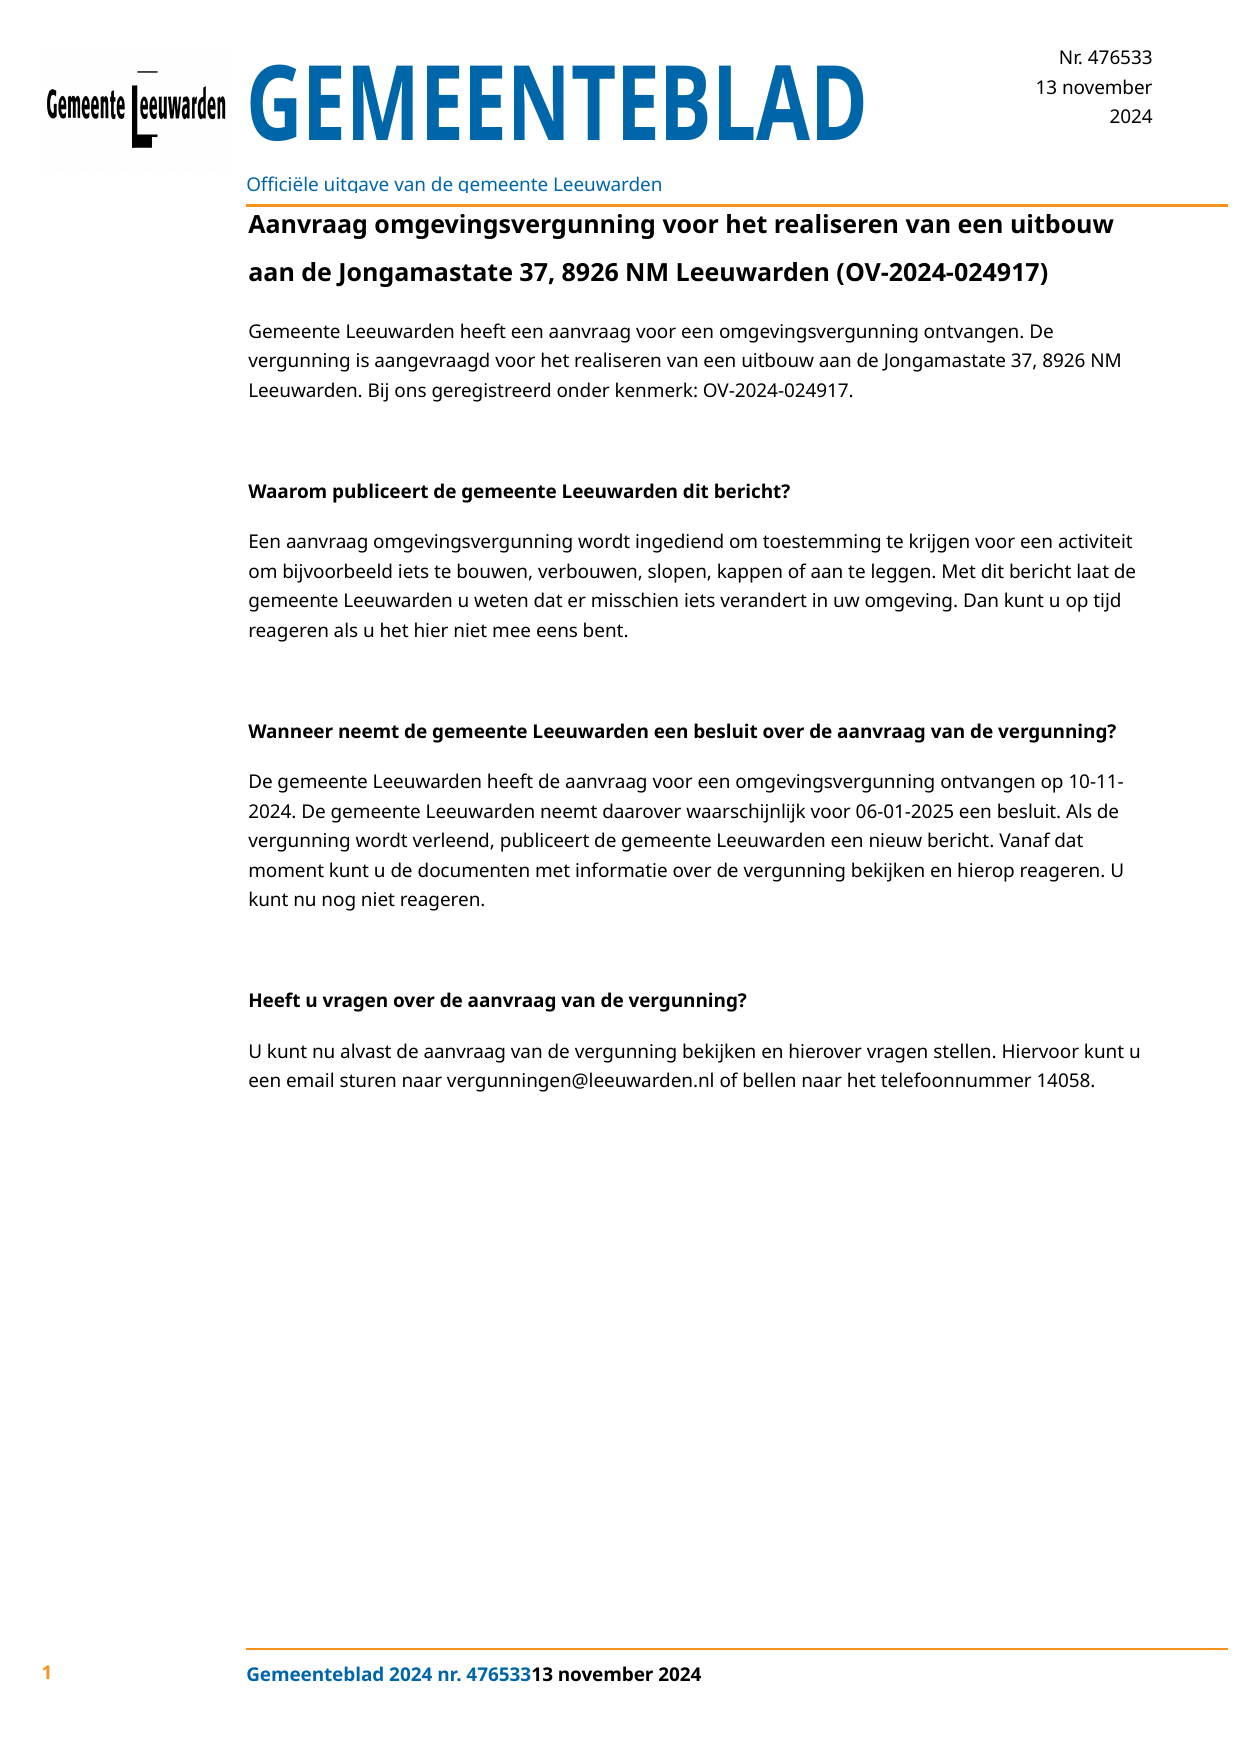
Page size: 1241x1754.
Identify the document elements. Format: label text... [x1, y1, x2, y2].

text Een aanvraag omgevingsvergunning wordt ingediend om toestemming te krijgen voor een activiteit om bijvoorbeeld iets te bouwen, verbouwen, slopen, kappen of aan te leggen. Met dit bericht laat de gemeente Leeuwarden u weten dat er misschien iets verandert in uw omgeving. Dan kunt u op tijd reageren als u het hier niet mee eens bent. [248, 528, 1152, 643]
text Heeft u vragen over de aanvraag van de vergunning? [248, 987, 1152, 1013]
picture [41, 47, 231, 172]
text De gemeente Leeuwarden heeft de aanvraag voor een omgevingsvergunning ontvangen op 10-11-2024. De gemeente Leeuwarden neemt daarover waarschijnlijk voor 06-01-2025 een besluit. Als de vergunning wordt verleend, publiceert de gemeente Leeuwarden een nieuw bericht. Vanaf dat moment kunt u de documenten met informatie over de vergunning bekijken en hierop reageren. U kunt nu nog niet reageren. [248, 768, 1152, 912]
text Aanvraag omgevingsvergunning voor het realiseren van een uitbouw aan de Jongamastate 37, 8926 NM Leeuwarden (OV-2024-024917) [248, 207, 1152, 288]
text Wanneer neemt de gemeente Leeuwarden een besluit over de aanvraag van de vergunning? [248, 718, 1152, 744]
text Gemeente Leeuwarden heeft een aanvraag voor een omgevingsvergunning ontvangen. De vergunning is aangevraagd voor het realiseren van een uitbouw aan de Jongamastate 37, 8926 NM Leeuwarden. Bij ons geregistreerd onder kenmerk: OV-2024-024917. [248, 318, 1152, 403]
text Waarom publiceert de gemeente Leeuwarden dit bericht? [248, 478, 1152, 504]
text U kunt nu alvast de aanvraag van de vergunning bekijken en hierover vragen stellen. Hiervoor kunt u een email sturen naar vergunningen@leeuwarden.nl of bellen naar het telefoonnummer 14058. [248, 1038, 1152, 1093]
